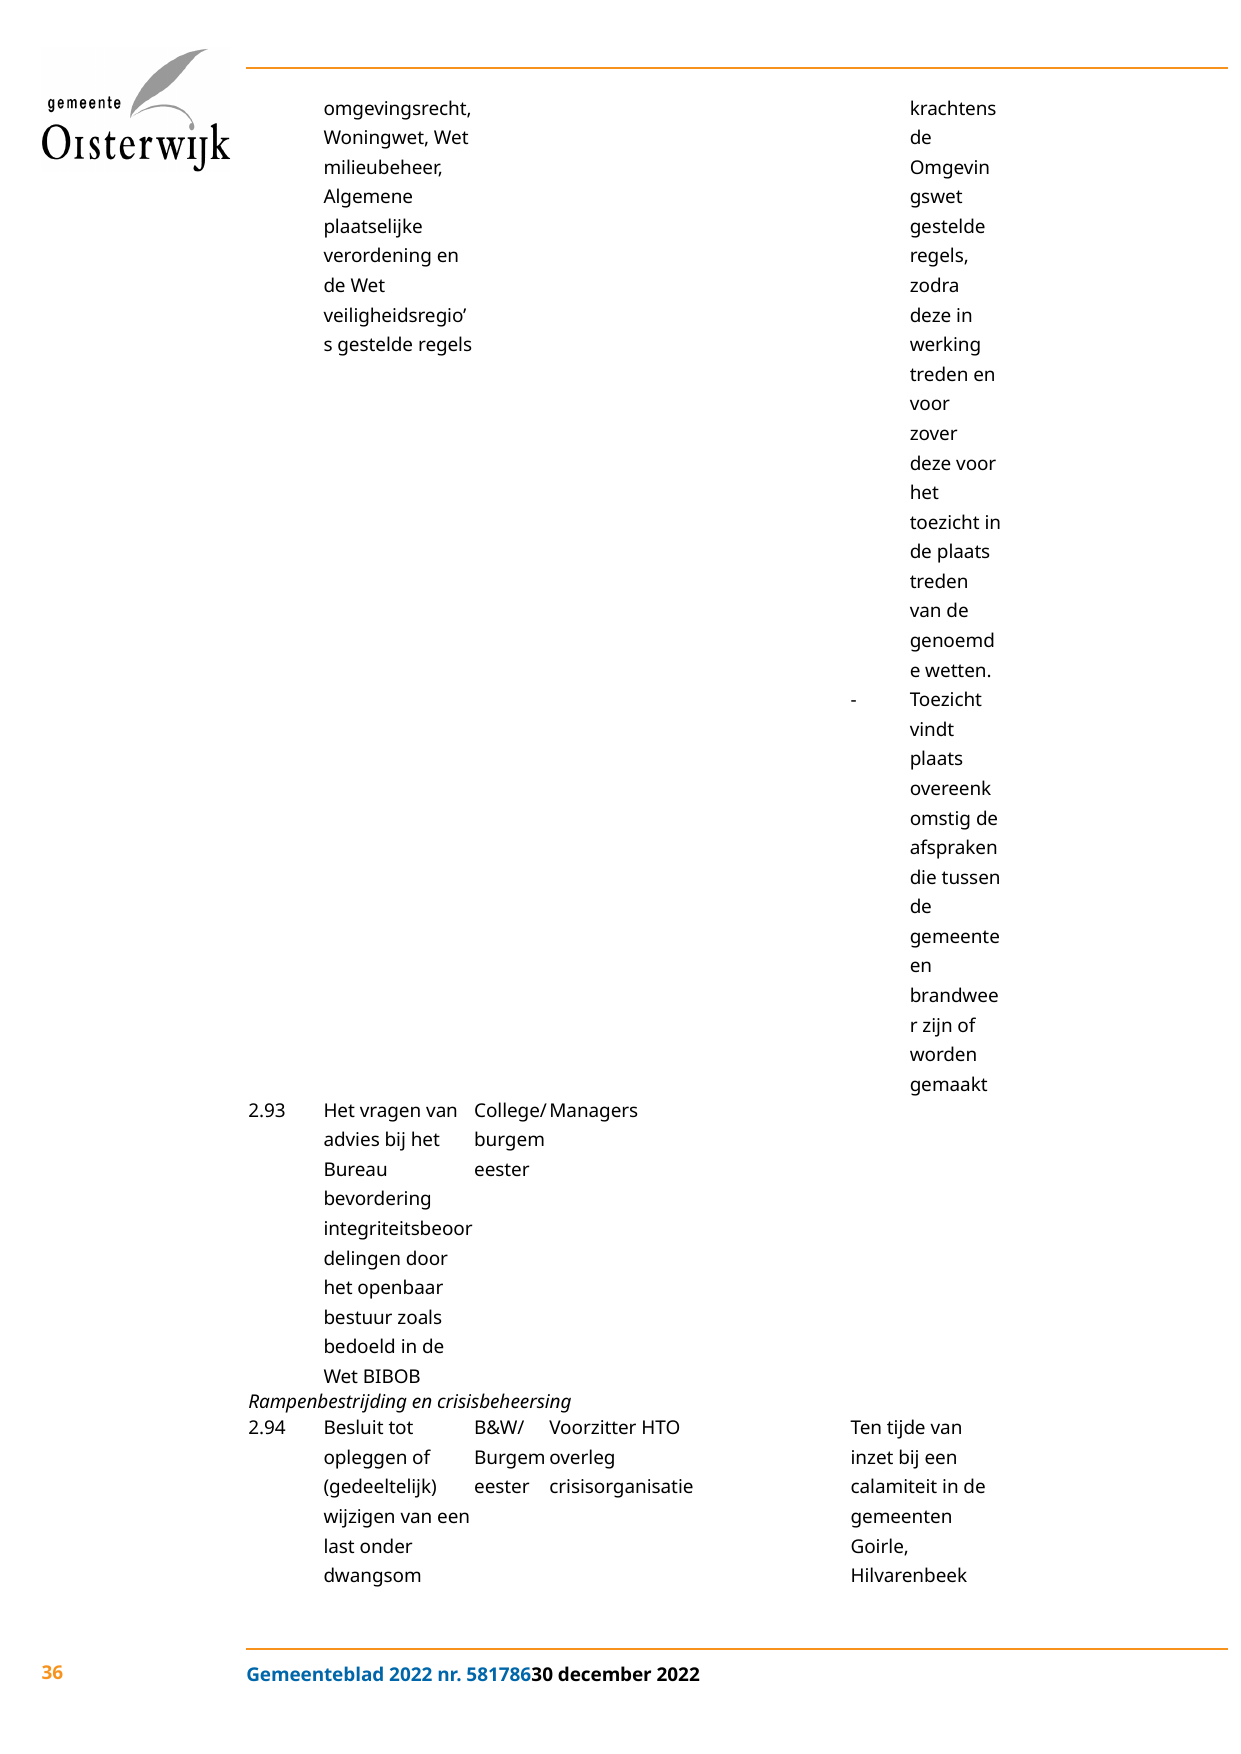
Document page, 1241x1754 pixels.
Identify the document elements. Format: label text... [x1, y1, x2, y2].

table_cell omgevingsrecht, Woningwet, Wet milieubeheer, Algemene plaatselijke verordening en de Wet veiligheidsregio’s gestelde regels [323, 95, 474, 1097]
table_cell [474, 95, 549, 1097]
table_cell Ten tijde van inzet bij een calamiteit in de gemeenten Goirle, Hilvarenbeek [850, 1415, 1001, 1588]
table_cell College/burgemeester [474, 1097, 549, 1389]
table_cell Besluit tot opleggen of (gedeeltelijk) wijzigen van een last onder dwangsom [323, 1415, 474, 1588]
table_cell 2.93 [248, 1097, 323, 1389]
table_cell [1001, 95, 1152, 1097]
table_cell [1076, 1389, 1152, 1414]
table_cell [1001, 1415, 1152, 1588]
table_cell Voorzitter HTO overleg crisisorganisatie [549, 1415, 700, 1588]
table_cell [700, 1415, 850, 1588]
table_cell [1001, 1097, 1152, 1389]
table_cell 2.94 [248, 1415, 323, 1588]
table_cell Rampenbestrijding en crisisbeheersing [248, 1389, 926, 1414]
table_cell B&W/Burgemeester [474, 1415, 549, 1588]
table_cell [700, 1097, 850, 1389]
table_cell [549, 95, 700, 1097]
table_cell [850, 1097, 1001, 1389]
table_cell [926, 1389, 1076, 1414]
table_cell Managers [549, 1097, 700, 1389]
picture [41, 47, 231, 172]
table_cell [248, 95, 323, 1097]
table_cell Het vragen van advies bij het Bureau bevordering integriteitsbeoordelingen door het openbaar bestuur zoals bedoeld in de Wet BIBOB [323, 1097, 474, 1389]
table_cell [700, 95, 850, 1097]
table_cell krachtens de Omgevingswet gestelde regels, zodra deze in werking treden en voor zover deze voor het toezicht in de plaats treden van de genoemde wetten. Toezicht vindt plaats overeenkomstig de afspraken die tussen de gemeente en brandweer zijn of worden gemaakt [850, 95, 1001, 1097]
